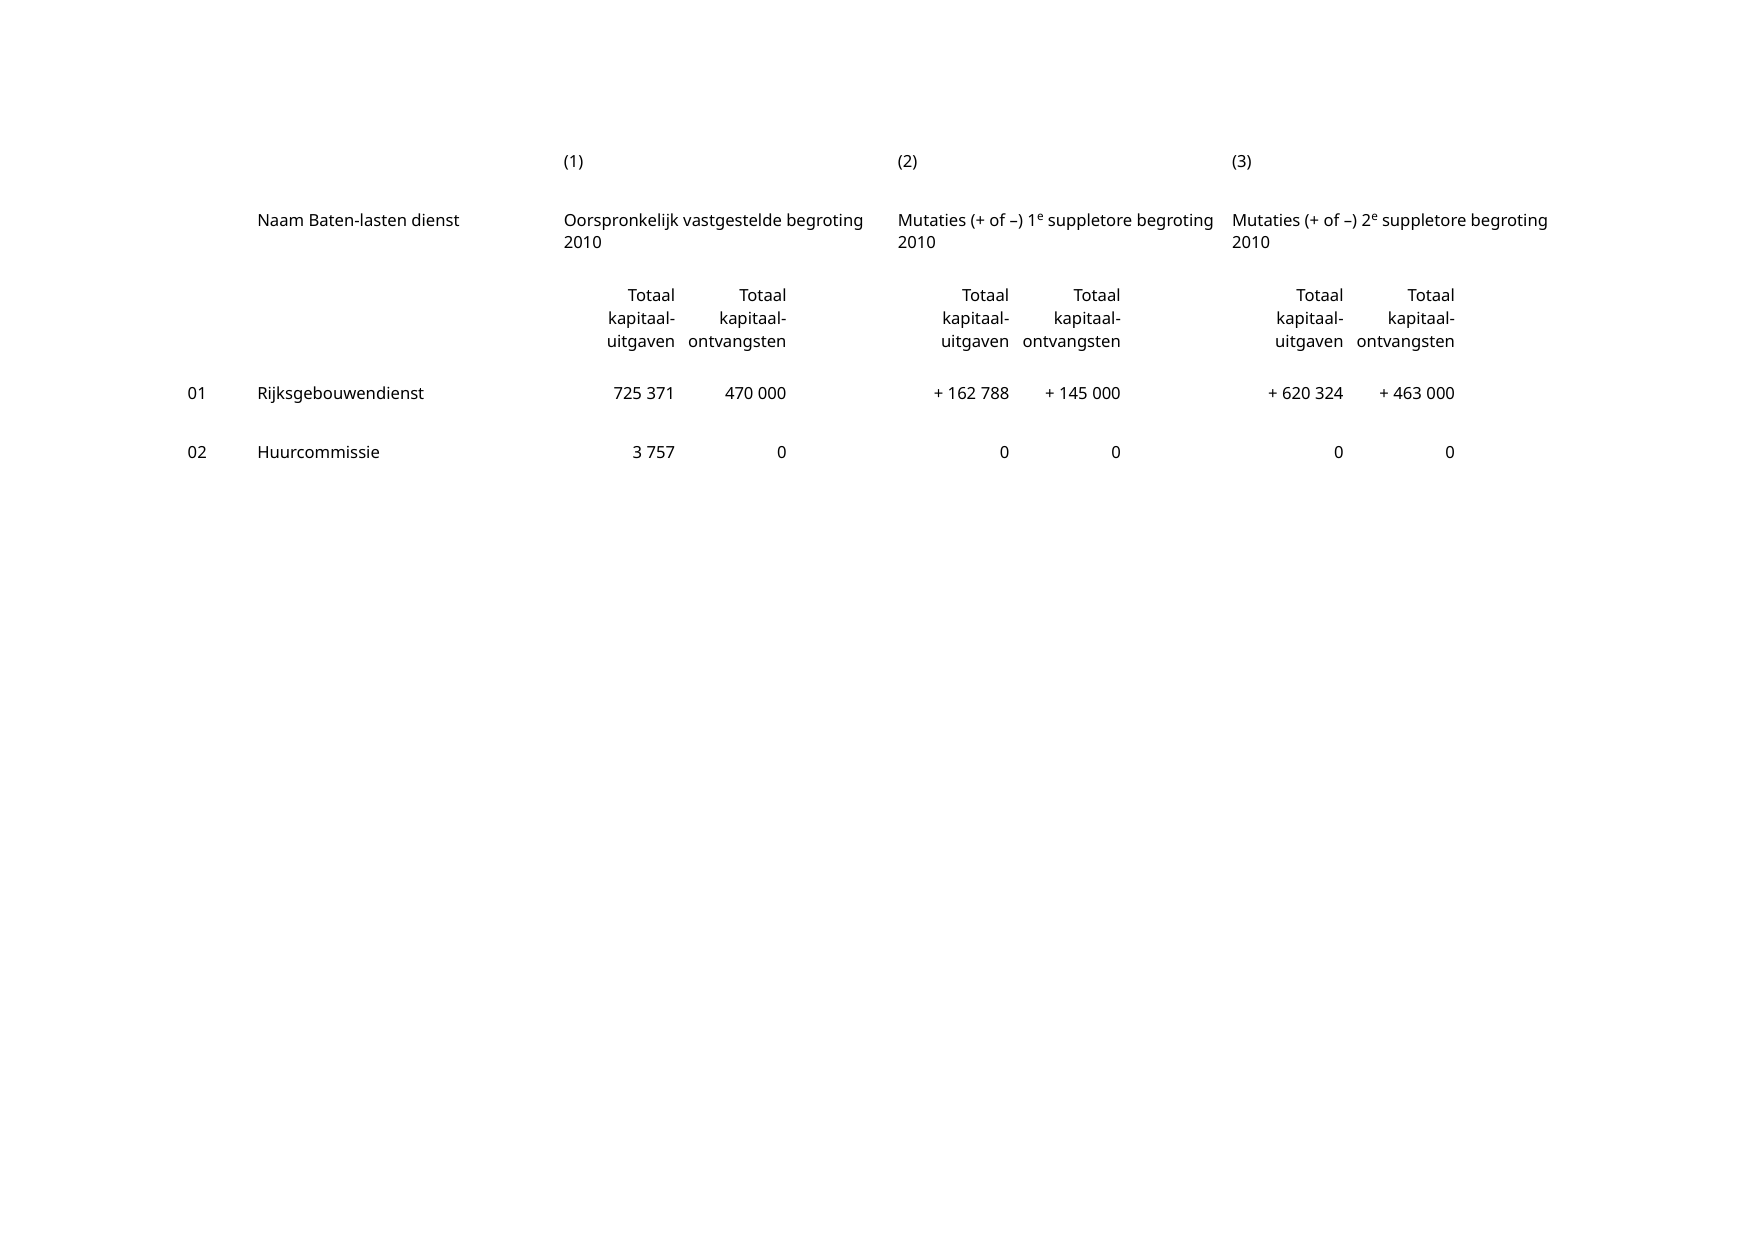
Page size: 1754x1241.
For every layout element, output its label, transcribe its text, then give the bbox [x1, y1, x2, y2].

table_cell 0 [1009, 440, 1121, 499]
table_cell 01 [188, 382, 257, 440]
table_cell [786, 440, 898, 499]
table_cell Totaal kapitaal-uitgaven [898, 284, 1009, 382]
table_cell [188, 284, 257, 382]
table_cell + 463 000 [1343, 382, 1455, 440]
table_cell [188, 209, 257, 284]
table_cell [786, 382, 898, 440]
table_cell [1455, 440, 1566, 499]
table_cell Mutaties (+ of –) 1e suppletore begroting 2010 [898, 209, 1232, 284]
table_cell [786, 284, 898, 382]
table_cell 3 757 [564, 440, 675, 499]
table_cell 0 [1343, 440, 1455, 499]
table_cell [1121, 440, 1232, 499]
table_header [188, 150, 257, 208]
table_cell [1455, 284, 1566, 382]
table_cell [1121, 382, 1232, 440]
table_cell Oorspronkelijk vastgestelde begroting 2010 [564, 209, 898, 284]
table_cell 0 [675, 440, 786, 499]
table_cell 0 [898, 440, 1009, 499]
table_cell Huurcommissie [257, 440, 563, 499]
table_cell + 145 000 [1009, 382, 1121, 440]
table_cell Rijksgebouwendienst [257, 382, 563, 440]
table_cell + 162 788 [898, 382, 1009, 440]
table_cell Totaal kapitaal-ontvangsten [1009, 284, 1121, 382]
table_cell + 620 324 [1232, 382, 1343, 440]
table_cell Mutaties (+ of –) 2e suppletore begroting 2010 [1232, 209, 1566, 284]
table_cell 0 [1232, 440, 1343, 499]
table_header (2) [898, 150, 1232, 208]
table_cell Totaal kapitaal-ontvangsten [675, 284, 786, 382]
table_cell [1121, 284, 1232, 382]
table_header [257, 150, 563, 208]
table_header (3) [1232, 150, 1566, 208]
table_cell 02 [188, 440, 257, 499]
table_cell 725 371 [564, 382, 675, 440]
table_cell Naam Baten-lasten dienst [257, 209, 563, 284]
table_header (1) [564, 150, 898, 208]
table_cell 470 000 [675, 382, 786, 440]
table_cell [257, 284, 563, 382]
table_cell Totaal kapitaal-uitgaven [564, 284, 675, 382]
table_cell [1455, 382, 1566, 440]
table_cell Totaal kapitaal-uitgaven [1232, 284, 1343, 382]
table_cell Totaal kapitaal-ontvangsten [1343, 284, 1455, 382]
